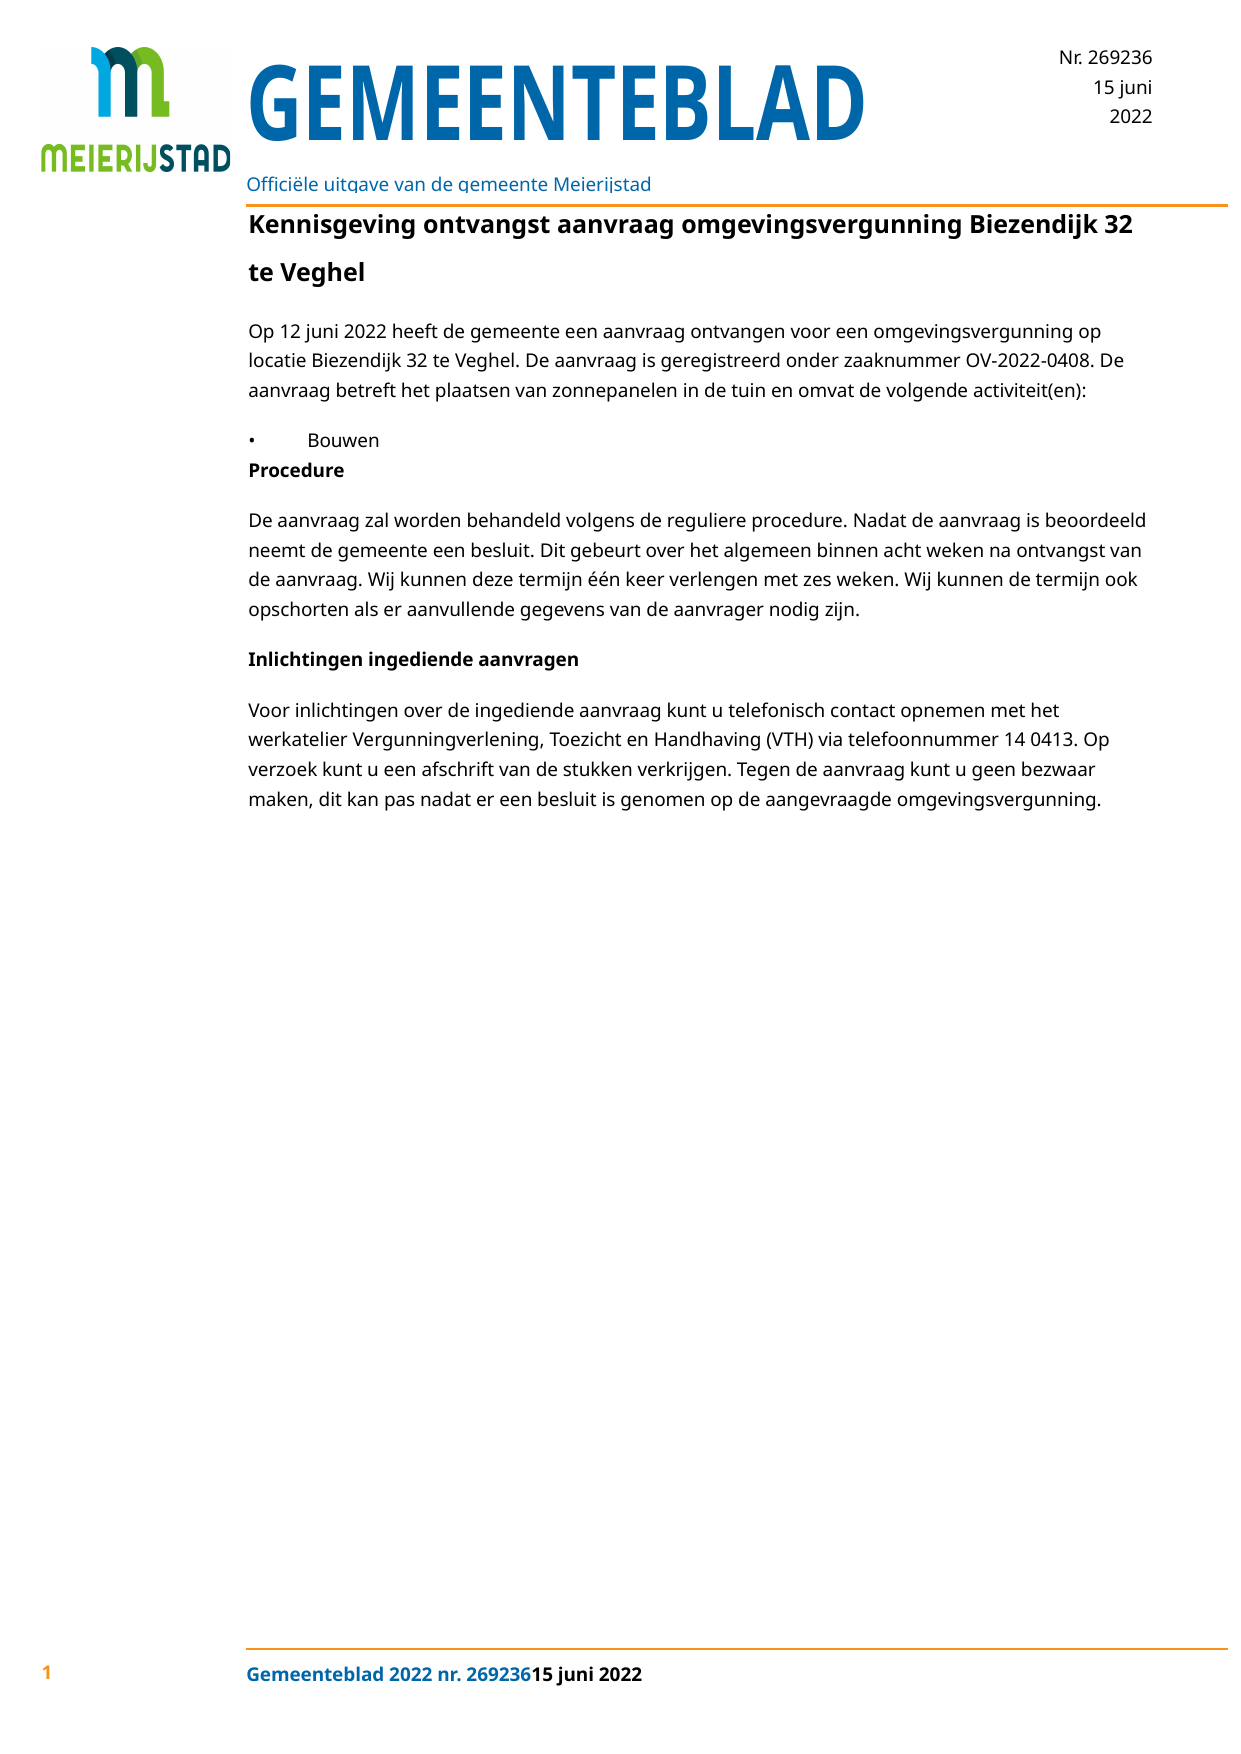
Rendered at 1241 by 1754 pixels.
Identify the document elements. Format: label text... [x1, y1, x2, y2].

picture [41, 47, 231, 172]
list Bouwen [248, 427, 1152, 453]
text Voor inlichtingen over de ingediende aanvraag kunt u telefonisch contact opnemen met het werkatelier Vergunningverlening, Toezicht en Handhaving (VTH) via telefoonnummer 14 0413. Op verzoek kunt u een afschrift van de stukken verkrijgen. Tegen de aanvraag kunt u geen bezwaar maken, dit kan pas nadat er een besluit is genomen op de aangevraagde omgevingsvergunning. [248, 697, 1152, 812]
text Inlichtingen ingediende aanvragen [248, 647, 1152, 672]
text Procedure [248, 457, 1152, 483]
text De aanvraag zal worden behandeld volgens de reguliere procedure. Nadat de aanvraag is beoordeeld neemt de gemeente een besluit. Dit gebeurt over het algemeen binnen acht weken na ontvangst van de aanvraag. Wij kunnen deze termijn één keer verlengen met zes weken. Wij kunnen de termijn ook opschorten als er aanvullende gegevens van de aanvrager nodig zijn. [248, 507, 1152, 622]
text Kennisgeving ontvangst aanvraag omgevingsvergunning Biezendijk 32 te Veghel [248, 207, 1152, 288]
text Op 12 juni 2022 heeft de gemeente een aanvraag ontvangen voor een omgevingsvergunning op locatie Biezendijk 32 te Veghel. De aanvraag is geregistreerd onder zaaknummer OV-2022-0408. De aanvraag betreft het plaatsen van zonnepanelen in de tuin en omvat de volgende activiteit(en): [248, 318, 1152, 403]
